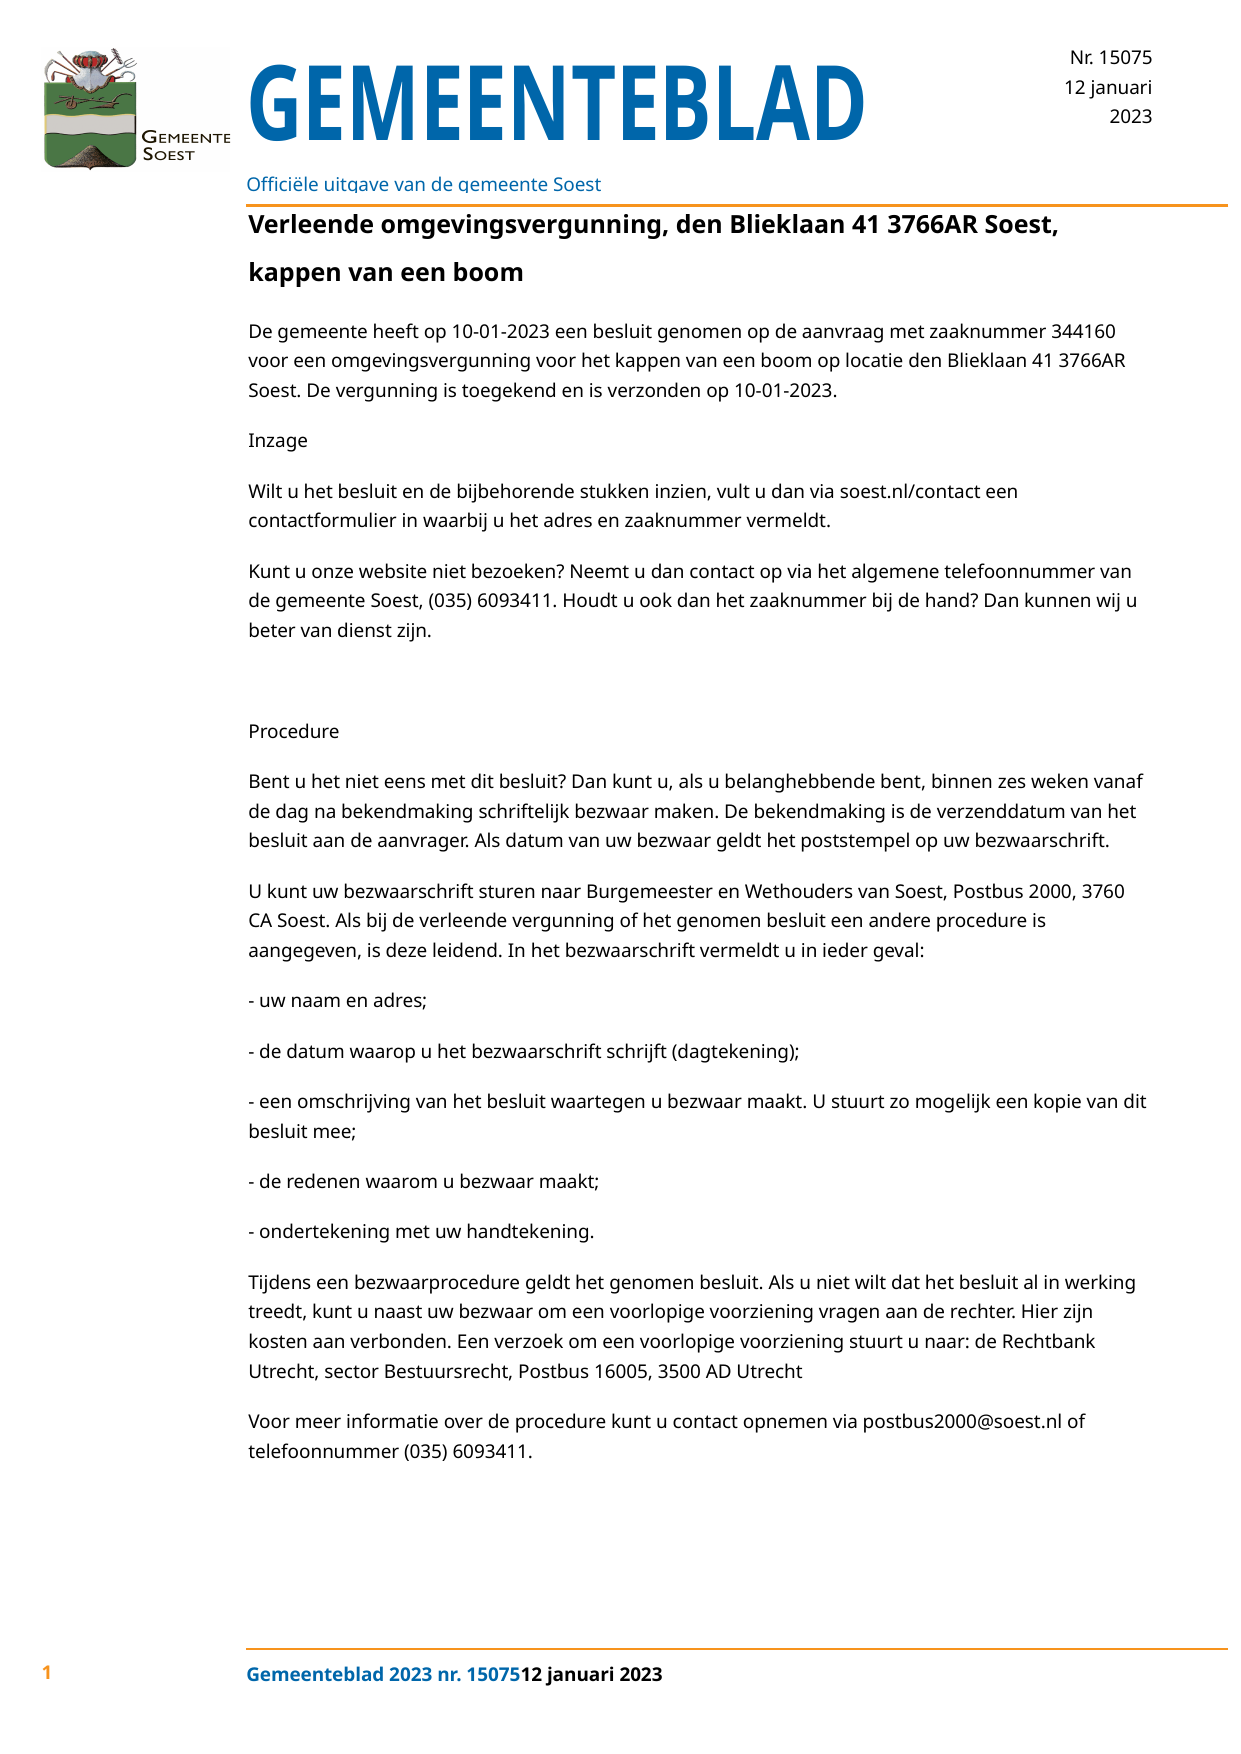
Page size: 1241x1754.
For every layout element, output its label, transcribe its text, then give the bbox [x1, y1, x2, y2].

text - de datum waarop u het bezwaarschrift schrijft (dagtekening); [248, 1038, 1152, 1064]
text Tijdens een bezwaarprocedure geldt het genomen besluit. Als u niet wilt dat het besluit al in werking treedt, kunt u naast uw bezwaar om een voorlopige voorziening vragen aan de rechter. Hier zijn kosten aan verbonden. Een verzoek om een voorlopige voorziening stuurt u naar: de Rechtbank Utrecht, sector Bestuursrecht, Postbus 16005, 3500 AD Utrecht [248, 1269, 1152, 1384]
text Kunt u onze website niet bezoeken? Neemt u dan contact op via het algemene telefoonnummer van de gemeente Soest, (035) 6093411. Houdt u ook dan het zaaknummer bij de hand? Dan kunnen wij u beter van dienst zijn. [248, 558, 1152, 643]
text Bent u het niet eens met dit besluit? Dan kunt u, als u belanghebbende bent, binnen zes weken vanaf de dag na bekendmaking schriftelijk bezwaar maken. De bekendmaking is de verzenddatum van het besluit aan de aanvrager. Als datum van uw bezwaar geldt het poststempel op uw bezwaarschrift. [248, 768, 1152, 853]
text U kunt uw bezwaarschrift sturen naar Burgemeester en Wethouders van Soest, Postbus 2000, 3760 CA Soest. Als bij de verleende vergunning of het genomen besluit een andere procedure is aangegeven, is deze leidend. In het bezwaarschrift vermeldt u in ieder geval: [248, 878, 1152, 963]
text - de redenen waarom u bezwaar maakt; [248, 1168, 1152, 1194]
text Verleende omgevingsvergunning, den Blieklaan 41 3766AR Soest, kappen van een boom [248, 207, 1152, 288]
text - uw naam en adres; [248, 987, 1152, 1013]
text Inzage [248, 427, 1152, 453]
text De gemeente heeft op 10-01-2023 een besluit genomen op de aanvraag met zaaknummer 344160 voor een omgevingsvergunning voor het kappen van een boom op locatie den Blieklaan 41 3766AR Soest. De vergunning is toegekend en is verzonden op 10-01-2023. [248, 318, 1152, 403]
text Procedure [248, 718, 1152, 744]
text Voor meer informatie over de procedure kunt u contact opnemen via postbus2000@soest.nl of telefoonnummer (035) 6093411. [248, 1408, 1152, 1464]
picture [41, 47, 231, 172]
text - ondertekening met uw handtekening. [248, 1219, 1152, 1244]
text Wilt u het besluit en de bijbehorende stukken inzien, vult u dan via soest.nl/contact een contactformulier in waarbij u het adres en zaaknummer vermeldt. [248, 478, 1152, 533]
text - een omschrijving van het besluit waartegen u bezwaar maakt. U stuurt zo mogelijk een kopie van dit besluit mee; [248, 1088, 1152, 1144]
